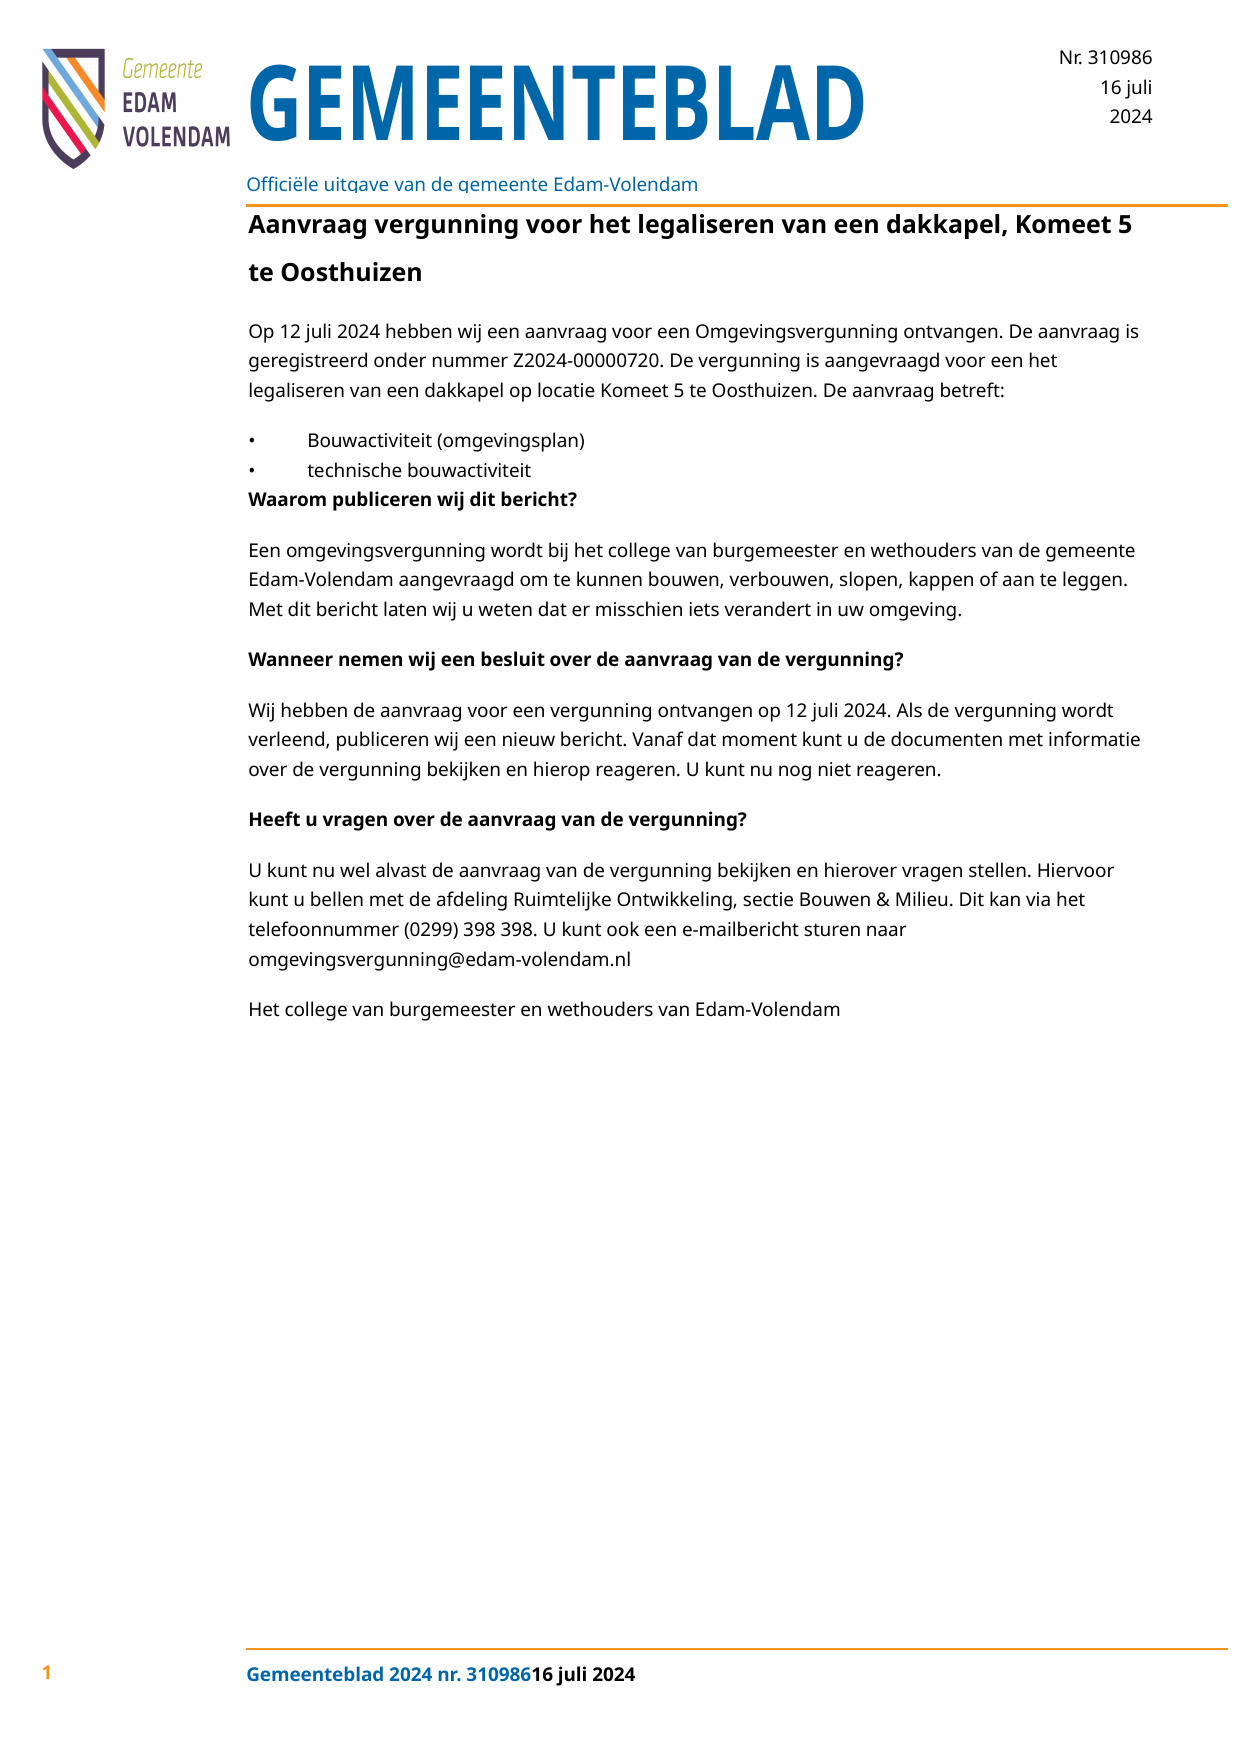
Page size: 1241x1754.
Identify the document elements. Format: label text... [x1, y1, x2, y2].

list technische bouwactiviteit [248, 457, 1152, 483]
text Een omgevingsvergunning wordt bij het college van burgemeester en wethouders van de gemeente Edam-Volendam aangevraagd om te kunnen bouwen, verbouwen, slopen, kappen of aan te leggen. Met dit bericht laten wij u weten dat er misschien iets verandert in uw omgeving. [248, 537, 1152, 622]
text U kunt nu wel alvast de aanvraag van de vergunning bekijken en hierover vragen stellen. Hiervoor kunt u bellen met de afdeling Ruimtelijke Ontwikkeling, sectie Bouwen & Milieu. Dit kan via het telefoonnummer (0299) 398 398. U kunt ook een e-mailbericht sturen naar omgevingsvergunning@edam-volendam.nl [248, 857, 1152, 972]
text Aanvraag vergunning voor het legaliseren van een dakkapel, Komeet 5 te Oosthuizen [248, 207, 1152, 288]
text Het college van burgemeester en wethouders van Edam-Volendam [248, 996, 1152, 1022]
text Wij hebben de aanvraag voor een vergunning ontvangen op 12 juli 2024. Als de vergunning wordt verleend, publiceren wij een nieuw bericht. Vanaf dat moment kunt u de documenten met informatie over de vergunning bekijken en hierop reageren. U kunt nu nog niet reageren. [248, 697, 1152, 782]
text Wanneer nemen wij een besluit over de aanvraag van de vergunning? [248, 647, 1152, 672]
text Waarom publiceren wij dit bericht? [248, 487, 1152, 512]
text Op 12 juli 2024 hebben wij een aanvraag voor een Omgevingsvergunning ontvangen. De aanvraag is geregistreerd onder nummer Z2024-00000720. De vergunning is aangevraagd voor een het legaliseren van een dakkapel op locatie Komeet 5 te Oosthuizen. De aanvraag betreft: [248, 318, 1152, 403]
picture [41, 47, 231, 172]
list Bouwactiviteit (omgevingsplan) [248, 427, 1152, 453]
text Heeft u vragen over de aanvraag van de vergunning? [248, 807, 1152, 832]
